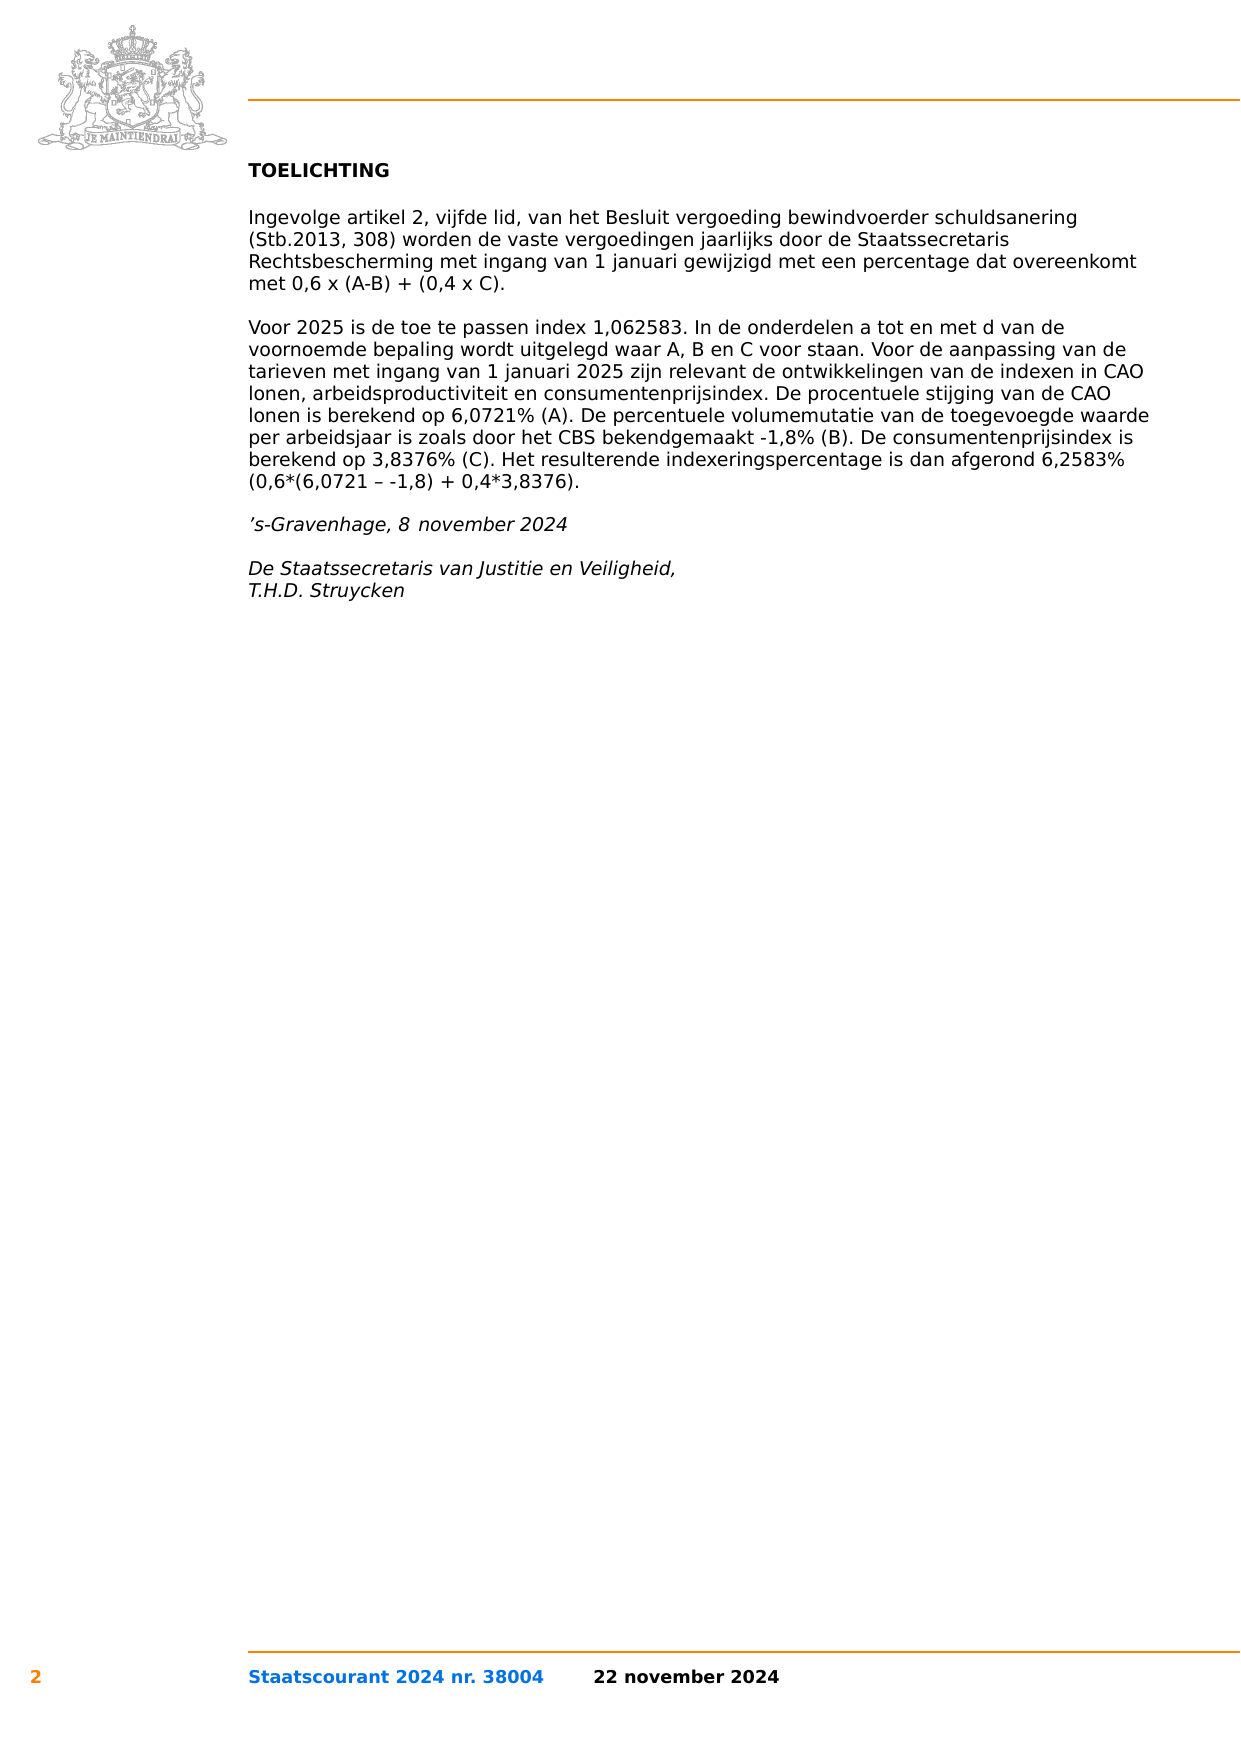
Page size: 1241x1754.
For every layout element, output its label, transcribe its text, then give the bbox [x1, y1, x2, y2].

text Ingevolge artikel 2, vijfde lid, van het Besluit vergoeding bewindvoerder schuldsanering (Stb.2013, 308) worden de vaste vergoedingen jaarlijks door de Staatssecretaris Rechtsbescherming met ingang van 1 januari gewijzigd met een percentage dat overeenkomt met 0,6 x (A-B) + (0,4 x C). [248, 207, 1163, 295]
text ’s-Gravenhage, 8 november 2024 [248, 514, 1163, 536]
text Voor 2025 is de toe te passen index 1,062583. In de onderdelen a tot en met d van de voornoemde bepaling wordt uitgelegd waar A, B en C voor staan. Voor de aanpassing van de tarieven met ingang van 1 januari 2025 zijn relevant de ontwikkelingen van de indexen in CAO lonen, arbeidsproductiviteit en consumentenprijsindex. De procentuele stijging van de CAO lonen is berekend op 6,0721% (A). De percentuele volumemutatie van de toegevoegde waarde per arbeidsjaar is zoals door het CBS bekendgemaakt -1,8% (B). De consumentenprijsindex is berekend op 3,8376% (C). Het resulterende indexeringspercentage is dan afgerond 6,2583% (0,6*(6,0721 – -1,8) + 0,4*3,8376). [248, 317, 1163, 492]
text De Staatssecretaris van Justitie en Veiligheid, T.H.D. Struycken [248, 558, 1163, 602]
subtitle TOELICHTING [248, 160, 1163, 182]
picture [38, 25, 227, 150]
